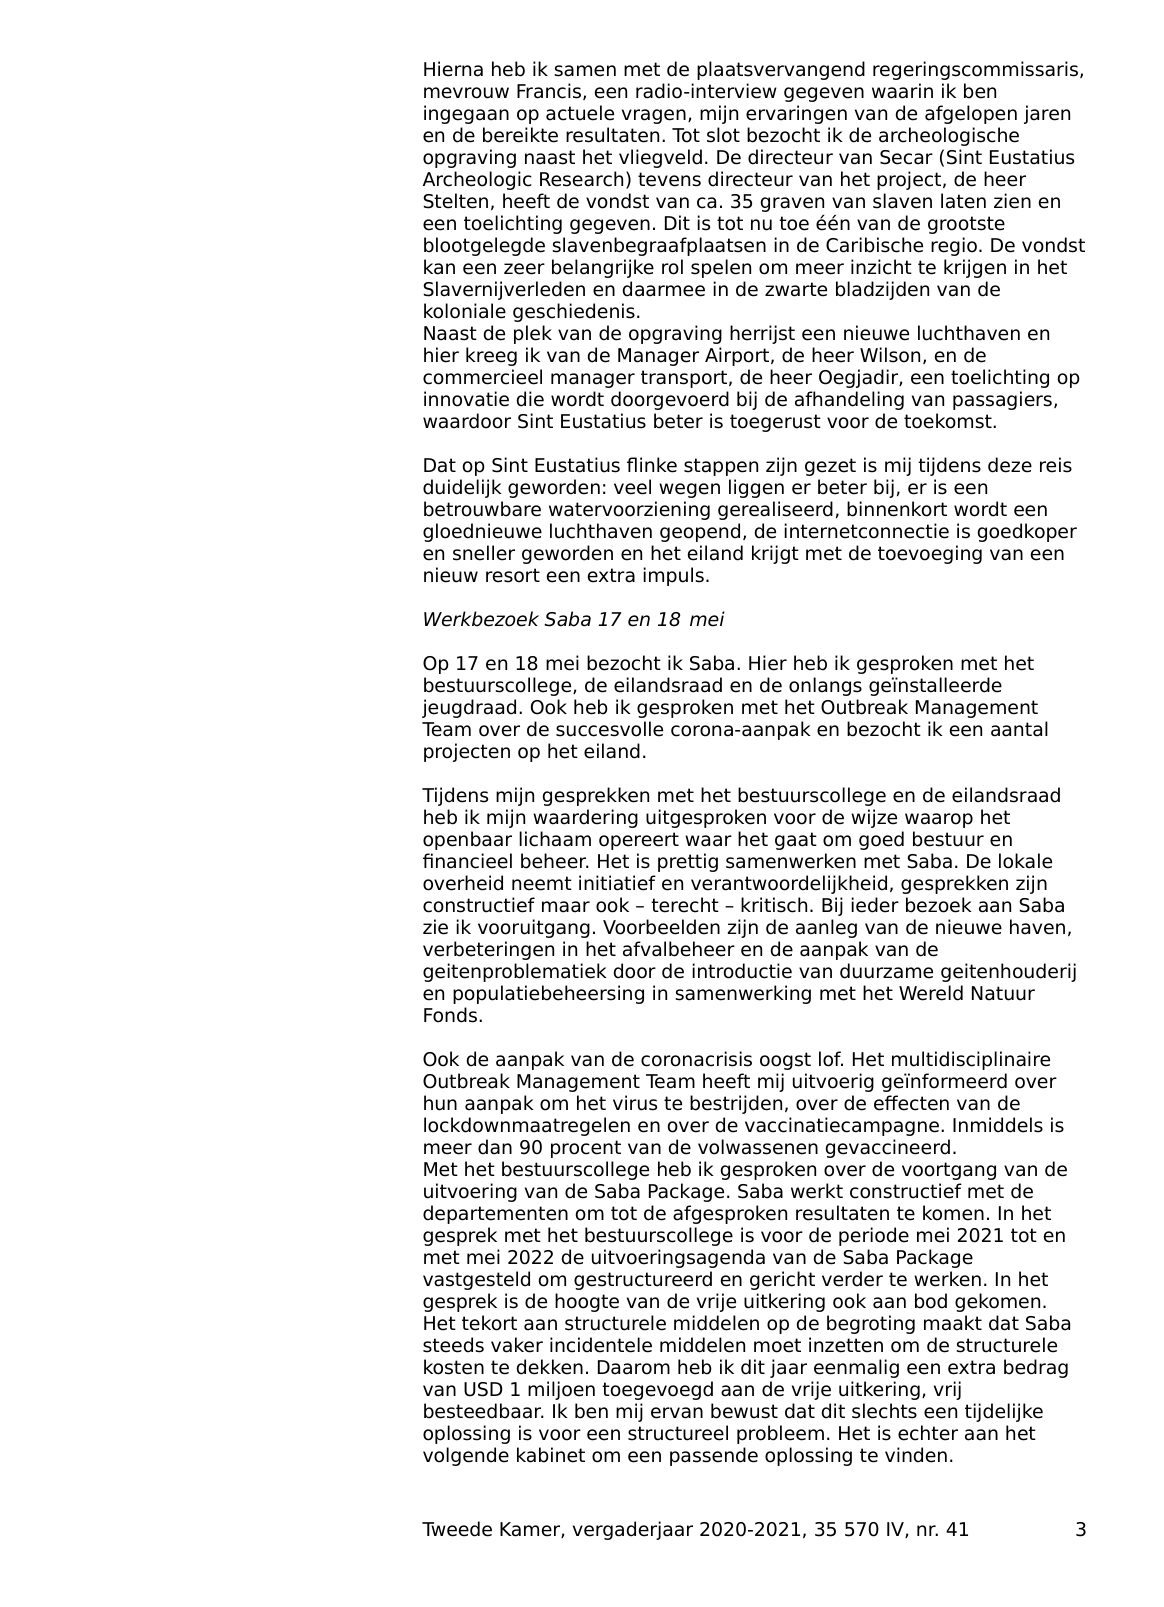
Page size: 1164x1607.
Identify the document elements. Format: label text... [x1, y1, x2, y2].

text Ook de aanpak van de coronacrisis oogst lof. Het multidisciplinaire Outbreak Management Team heeft mij uitvoerig geïnformeerd over hun aanpak om het virus te bestrijden, over de effecten van de lockdownmaatregelen en over de vaccinatiecampagne. Inmiddels is meer dan 90 procent van de volwassenen gevaccineerd. [422, 1049, 1087, 1159]
text Op 17 en 18 mei bezocht ik Saba. Hier heb ik gesproken met het bestuurscollege, de eilandsraad en de onlangs geïnstalleerde jeugdraad. Ook heb ik gesproken met het Outbreak Management Team over de succesvolle corona-aanpak en bezocht ik een aantal projecten op het eiland. [422, 653, 1087, 763]
text Naast de plek van de opgraving herrijst een nieuwe luchthaven en hier kreeg ik van de Manager Airport, de heer Wilson, en de commercieel manager transport, de heer Oegjadir, een toelichting op innovatie die wordt doorgevoerd bij de afhandeling van passagiers, waardoor Sint Eustatius beter is toegerust voor de toekomst. [422, 323, 1087, 433]
text Tijdens mijn gesprekken met het bestuurscollege en de eilandsraad heb ik mijn waardering uitgesproken voor de wijze waarop het openbaar lichaam opereert waar het gaat om goed bestuur en financieel beheer. Het is prettig samenwerken met Saba. De lokale overheid neemt initiatief en verantwoordelijkheid, gesprekken zijn constructief maar ook – terecht – kritisch. Bij ieder bezoek aan Saba zie ik vooruitgang. Voorbeelden zijn de aanleg van de nieuwe haven, verbeteringen in het afvalbeheer en de aanpak van de geitenproblematiek door de introductie van duurzame geitenhouderij en populatiebeheersing in samenwerking met het Wereld Natuur Fonds. [422, 785, 1087, 1027]
subtitle Werkbezoek Saba 17 en 18 mei [422, 609, 1087, 631]
text Dat op Sint Eustatius flinke stappen zijn gezet is mij tijdens deze reis duidelijk geworden: veel wegen liggen er beter bij, er is een betrouwbare watervoorziening gerealiseerd, binnenkort wordt een gloednieuwe luchthaven geopend, de internetconnectie is goedkoper en sneller geworden en het eiland krijgt met de toevoeging van een nieuw resort een extra impuls. [422, 455, 1087, 587]
text Hierna heb ik samen met de plaatsvervangend regeringscommissaris, mevrouw Francis, een radio-interview gegeven waarin ik ben ingegaan op actuele vragen, mijn ervaringen van de afgelopen jaren en de bereikte resultaten. Tot slot bezocht ik de archeologische opgraving naast het vliegveld. De directeur van Secar (Sint Eustatius Archeologic Research) tevens directeur van het project, de heer Stelten, heeft de vondst van ca. 35 graven van slaven laten zien en een toelichting gegeven. Dit is tot nu toe één van de grootste blootgelegde slavenbegraafplaatsen in de Caribische regio. De vondst kan een zeer belangrijke rol spelen om meer inzicht te krijgen in het Slavernijverleden en daarmee in de zwarte bladzijden van de koloniale geschiedenis. [422, 59, 1087, 323]
text Met het bestuurscollege heb ik gesproken over de voortgang van de uitvoering van de Saba Package. Saba werkt constructief met de departementen om tot de afgesproken resultaten te komen. In het gesprek met het bestuurscollege is voor de periode mei 2021 tot en met mei 2022 de uitvoeringsagenda van de Saba Package vastgesteld om gestructureerd en gericht verder te werken. In het gesprek is de hoogte van de vrije uitkering ook aan bod gekomen. Het tekort aan structurele middelen op de begroting maakt dat Saba steeds vaker incidentele middelen moet inzetten om de structurele kosten te dekken. Daarom heb ik dit jaar eenmalig een extra bedrag van USD 1 miljoen toegevoegd aan de vrije uitkering, vrij besteedbaar. Ik ben mij ervan bewust dat dit slechts een tijdelijke oplossing is voor een structureel probleem. Het is echter aan het volgende kabinet om een passende oplossing te vinden. [422, 1159, 1087, 1467]
